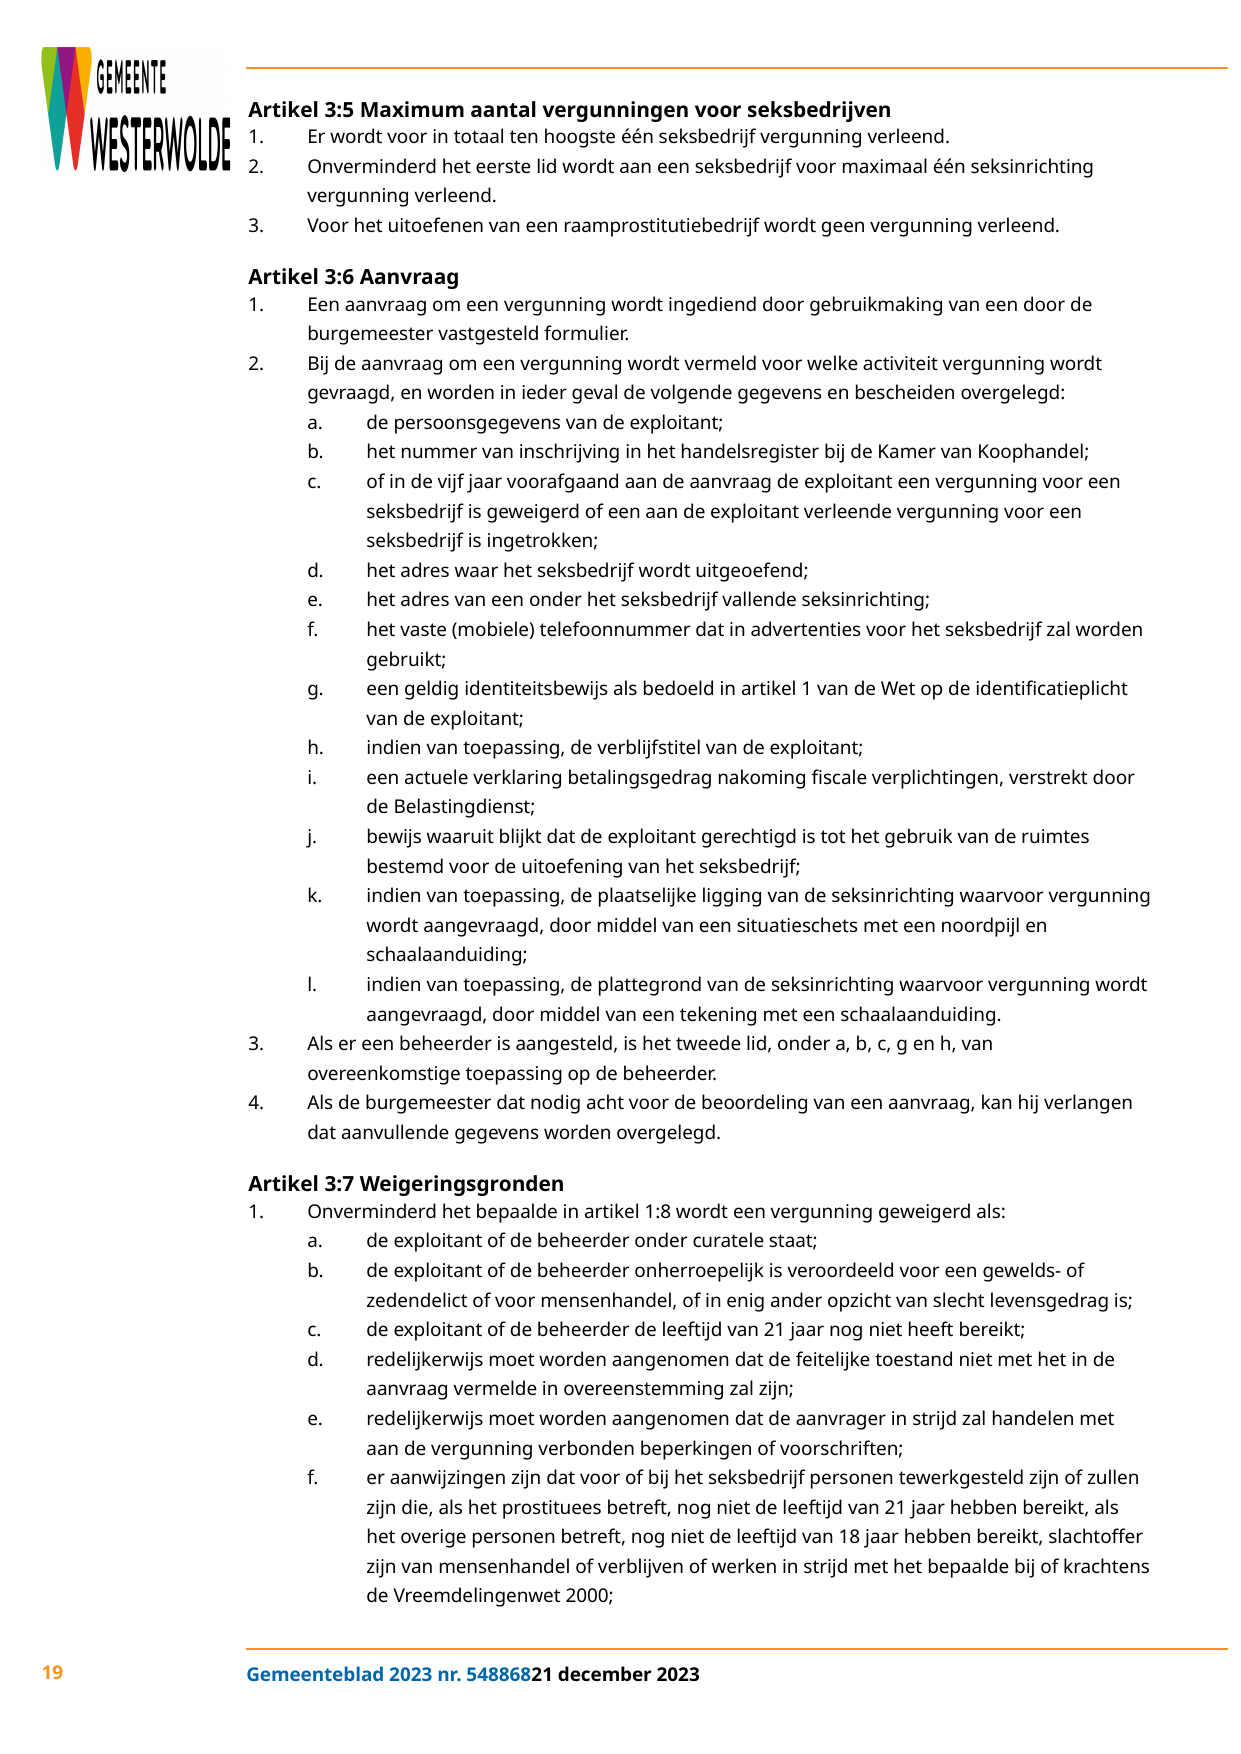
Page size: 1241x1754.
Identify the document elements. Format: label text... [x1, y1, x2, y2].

list er aanwijzingen zijn dat voor of bij het seksbedrijf personen tewerkgesteld zijn of zullen zijn die, als het prostituees betreft, nog niet de leeftijd van 21 jaar hebben bereikt, als het overige personen betreft, nog niet de leeftijd van 18 jaar hebben bereikt, slachtoffer zijn van mensenhandel of verblijven of werken in strijd met het bepaalde bij of krachtens de Vreemdelingenwet 2000; [307, 1464, 1152, 1608]
list indien van toepassing, de verblijfstitel van de exploitant; [307, 734, 1152, 760]
list indien van toepassing, de plattegrond van de seksinrichting waarvoor vergunning wordt aangevraagd, door middel van een tekening met een schaalaanduiding. [307, 971, 1152, 1027]
list een actuele verklaring betalingsgedrag nakoming fiscale verplichtingen, verstrekt door de Belastingdienst; [307, 764, 1152, 819]
list Een aanvraag om een vergunning wordt ingediend door gebruikmaking van een door de burgemeester vastgesteld formulier. [248, 291, 1152, 346]
list Bij de aanvraag om een vergunning wordt vermeld voor welke activiteit vergunning wordt gevraagd, en worden in ieder geval de volgende gegevens en bescheiden overgelegd: [248, 350, 1152, 405]
list de exploitant of de beheerder onder curatele staat; [307, 1228, 1152, 1253]
list Onverminderd het bepaalde in artikel 1:8 wordt een vergunning geweigerd als: [248, 1198, 1152, 1224]
list het vaste (mobiele) telefoonnummer dat in advertenties voor het seksbedrijf zal worden gebruikt; [307, 616, 1152, 672]
list Onverminderd het eerste lid wordt aan een seksbedrijf voor maximaal één seksinrichting vergunning verleend. [248, 153, 1152, 208]
list de persoonsgegevens van de exploitant; [307, 409, 1152, 435]
text Artikel 3:7 Weigeringsgronden [248, 1169, 1152, 1198]
list bewijs waaruit blijkt dat de exploitant gerechtigd is tot het gebruik van de ruimtes bestemd voor de uitoefening van het seksbedrijf; [307, 823, 1152, 879]
list het adres van een onder het seksbedrijf vallende seksinrichting; [307, 587, 1152, 612]
list de exploitant of de beheerder onherroepelijk is veroordeeld voor een gewelds- of zedendelict of voor mensenhandel, of in enig ander opzicht van slecht levensgedrag is; [307, 1257, 1152, 1312]
list het nummer van inschrijving in het handelsregister bij de Kamer van Koophandel; [307, 439, 1152, 464]
list redelijkerwijs moet worden aangenomen dat de feitelijke toestand niet met het in de aanvraag vermelde in overeenstemming zal zijn; [307, 1346, 1152, 1401]
text Artikel 3:6 Aanvraag [248, 262, 1152, 291]
list Als de burgemeester dat nodig acht voor de beoordeling van een aanvraag, kan hij verlangen dat aanvullende gegevens worden overgelegd. [248, 1089, 1152, 1145]
list Er wordt voor in totaal ten hoogste één seksbedrijf vergunning verleend. [248, 123, 1152, 149]
picture [41, 47, 231, 172]
list indien van toepassing, de plaatselijke ligging van de seksinrichting waarvoor vergunning wordt aangevraagd, door middel van een situatieschets met een noordpijl en schaalaanduiding; [307, 882, 1152, 967]
list een geldig identiteitsbewijs als bedoeld in artikel 1 van de Wet op de identificatieplicht van de exploitant; [307, 675, 1152, 731]
list of in de vijf jaar voorafgaand aan de aanvraag de exploitant een vergunning voor een seksbedrijf is geweigerd of een aan de exploitant verleende vergunning voor een seksbedrijf is ingetrokken; [307, 468, 1152, 553]
list Voor het uitoefenen van een raamprostitutiebedrijf wordt geen vergunning verleend. [248, 212, 1152, 238]
list Als er een beheerder is aangesteld, is het tweede lid, onder a, b, c, g en h, van overeenkomstige toepassing op de beheerder. [248, 1030, 1152, 1086]
text Artikel 3:5 Maximum aantal vergunningen voor seksbedrijven [248, 95, 1152, 123]
list het adres waar het seksbedrijf wordt uitgeoefend; [307, 557, 1152, 583]
list de exploitant of de beheerder de leeftijd van 21 jaar nog niet heeft bereikt; [307, 1316, 1152, 1342]
list redelijkerwijs moet worden aangenomen dat de aanvrager in strijd zal handelen met aan de vergunning verbonden beperkingen of voorschriften; [307, 1405, 1152, 1460]
